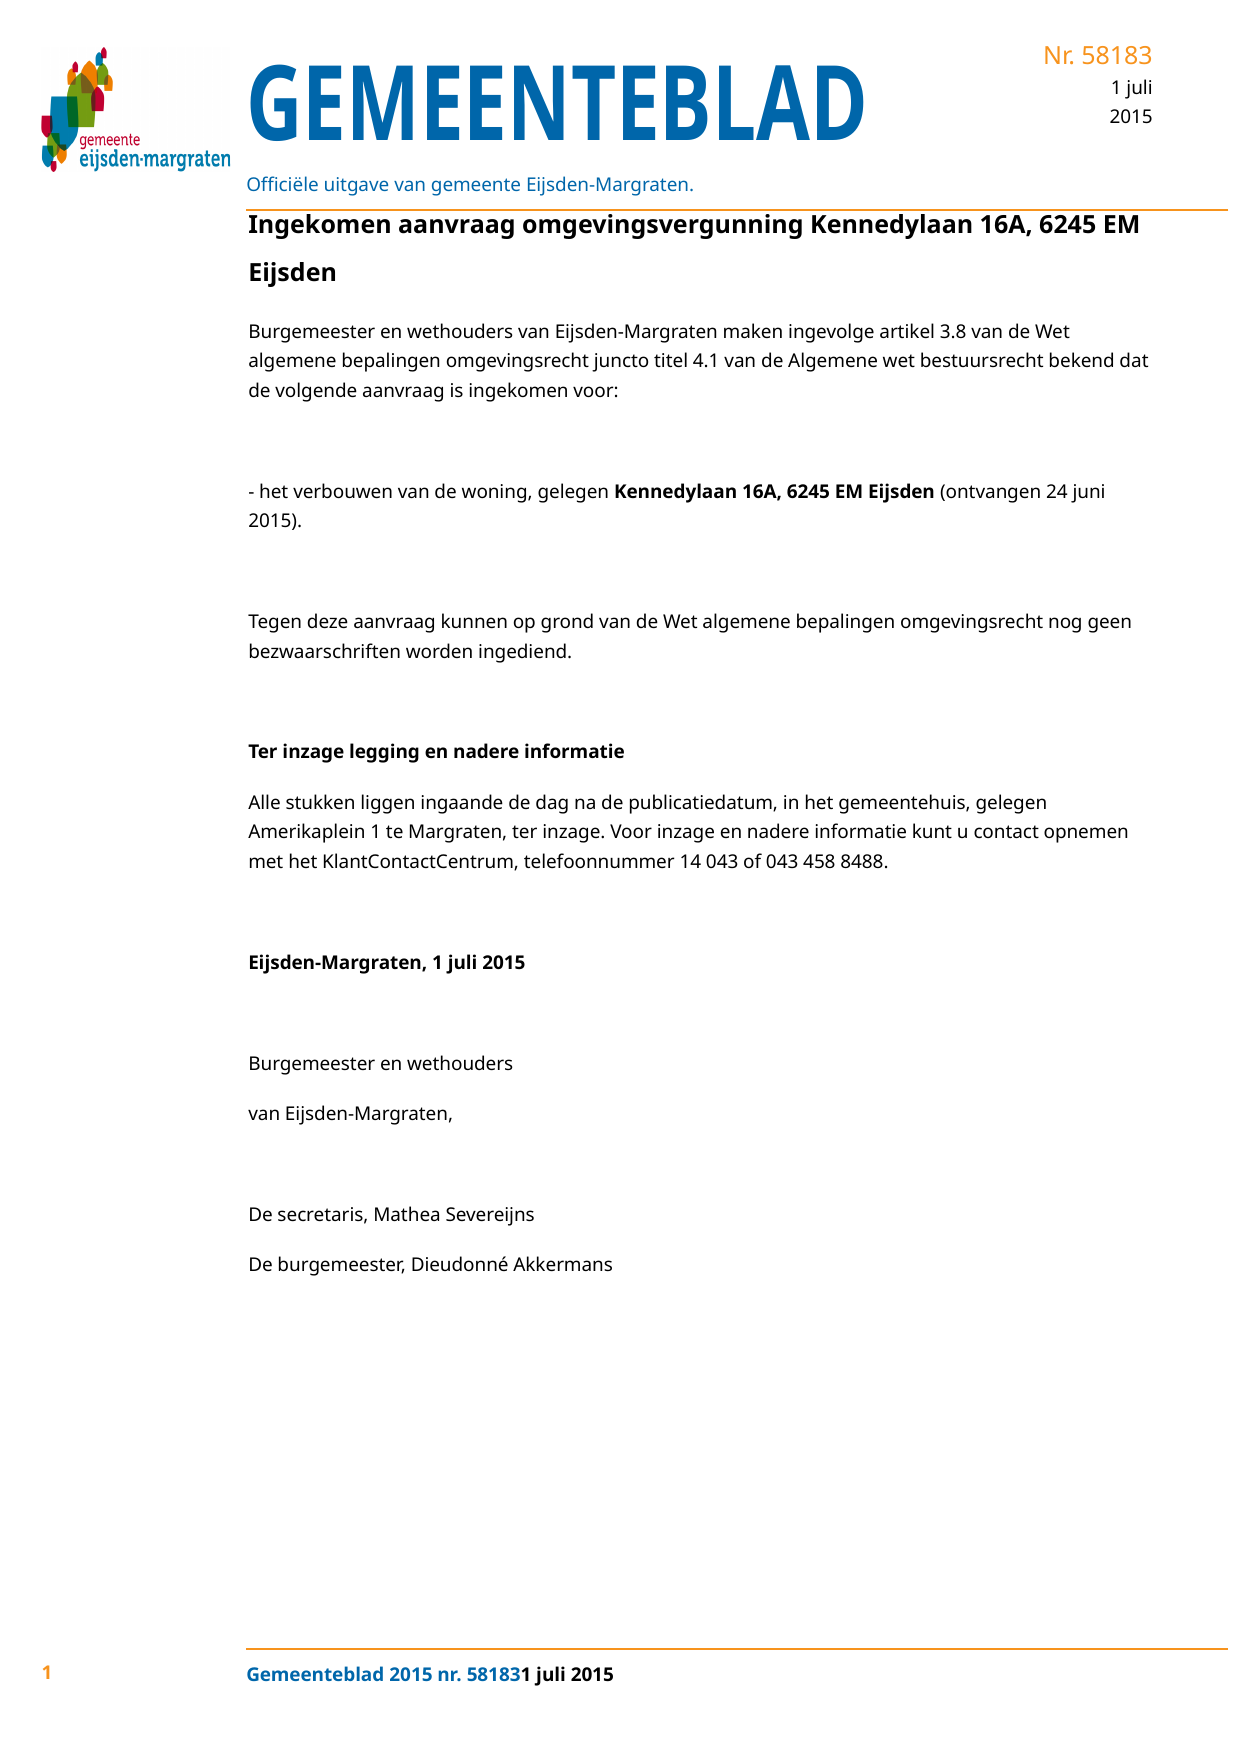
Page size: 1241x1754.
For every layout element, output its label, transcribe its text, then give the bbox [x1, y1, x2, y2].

text De secretaris, Mathea Severeijns [248, 1201, 1152, 1227]
picture [41, 47, 231, 172]
text - het verbouwen van de woning, gelegen Kennedylaan 16A, 6245 EM Eijsden (ontvangen 24 juni 2015). [248, 478, 1152, 533]
text Tegen deze aanvraag kunnen op grond van de Wet algemene bepalingen omgevingsrecht nog geen bezwaarschriften worden ingediend. [248, 608, 1152, 664]
text Alle stukken liggen ingaande de dag na de publicatiedatum, in het gemeentehuis, gelegen Amerikaplein 1 te Margraten, ter inzage. Voor inzage en nadere informatie kunt u contact opnemen met het KlantContactCentrum, telefoonnummer 14 043 of 043 458 8488. [248, 789, 1152, 874]
text Ingekomen aanvraag omgevingsvergunning Kennedylaan 16A, 6245 EM Eijsden [248, 211, 1152, 288]
text Burgemeester en wethouders van Eijsden-Margraten maken ingevolge artikel 3.8 van de Wet algemene bepalingen omgevingsrecht juncto titel 4.1 van de Algemene wet bestuursrecht bekend dat de volgende aanvraag is ingekomen voor: [248, 318, 1152, 403]
text Ter inzage legging en nadere informatie [248, 739, 1152, 764]
text Burgemeester en wethouders [248, 1050, 1152, 1076]
text De burgemeester, Dieudonné Akkermans [248, 1252, 1152, 1277]
text van Eijsden-Margraten, [248, 1100, 1152, 1126]
text Eijsden-Margraten, 1 juli 2015 [248, 949, 1152, 975]
